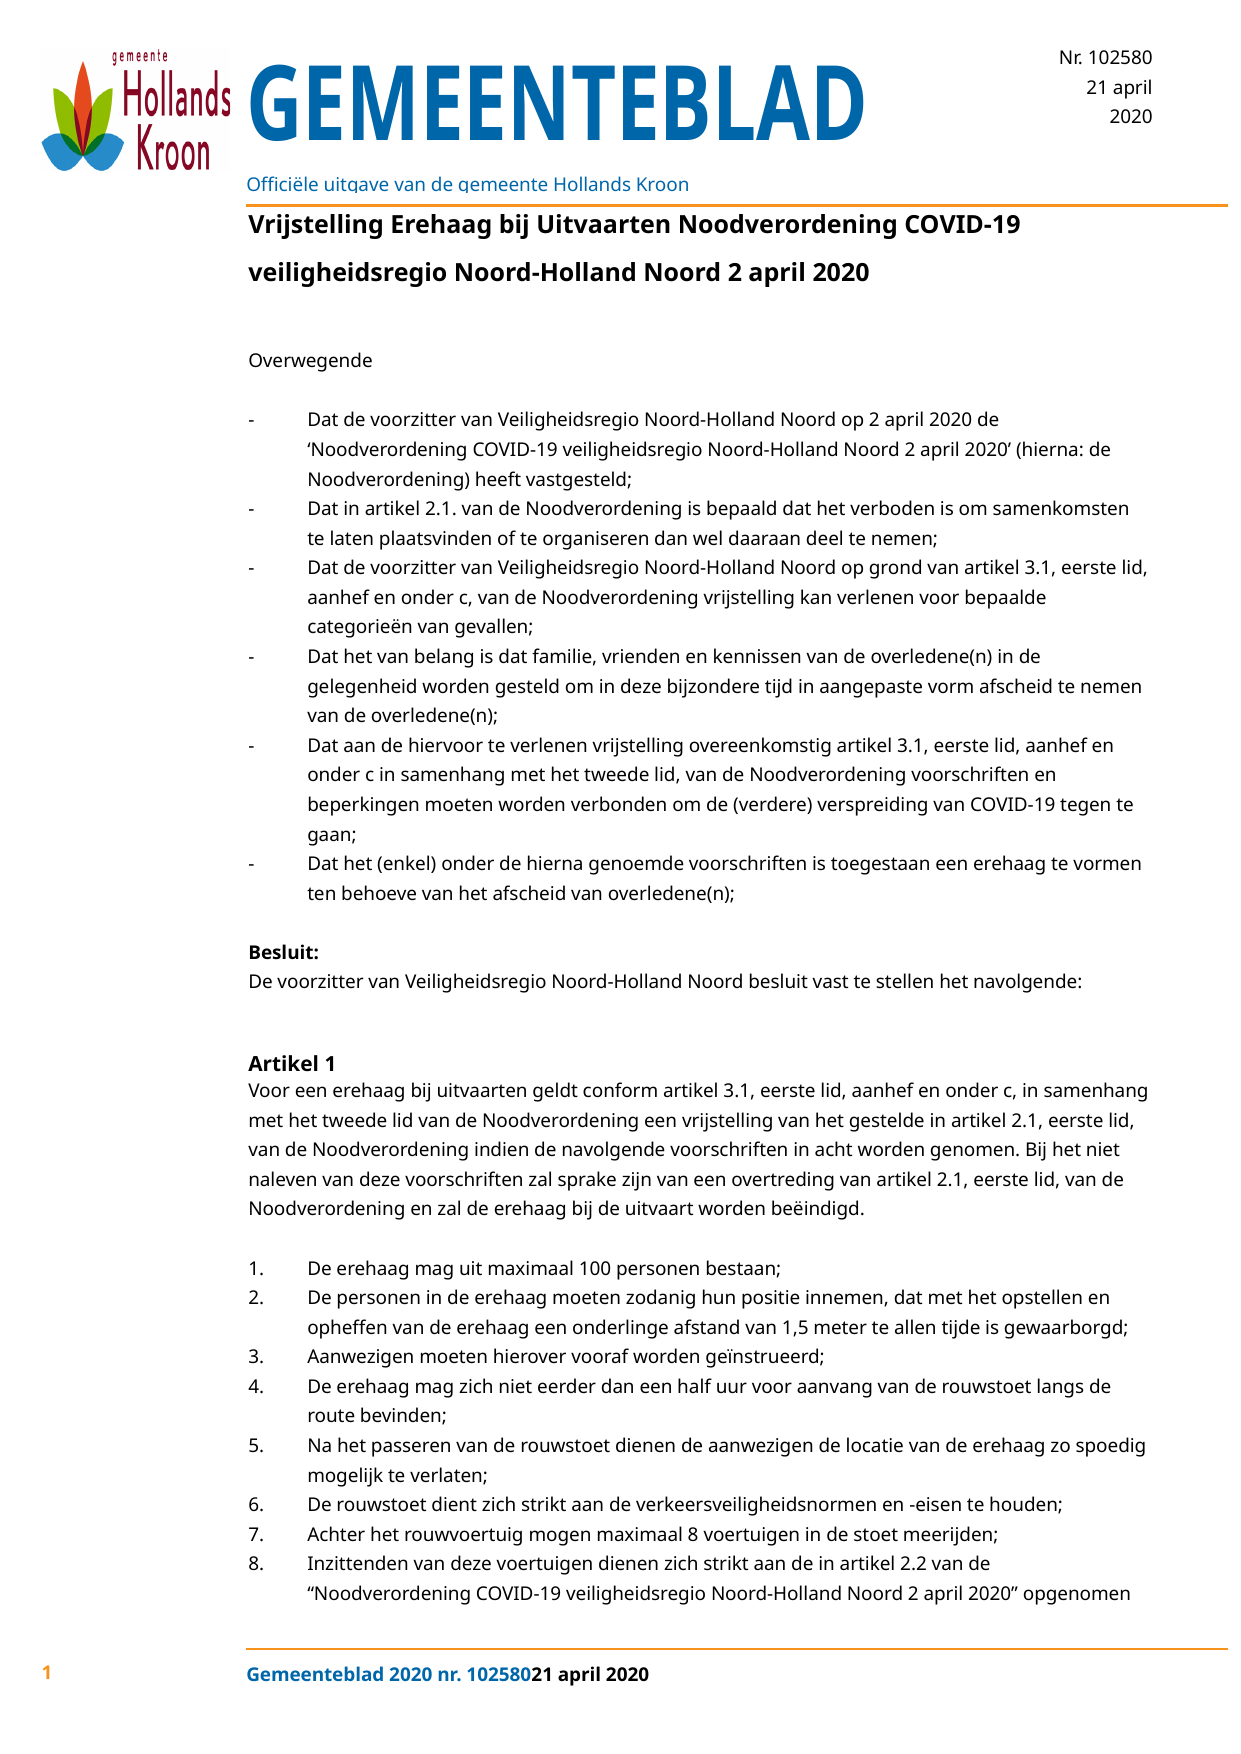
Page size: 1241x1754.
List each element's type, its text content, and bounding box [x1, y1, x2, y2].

picture [41, 47, 231, 172]
list Aanwezigen moeten hierover vooraf worden geïnstrueerd; [248, 1343, 1152, 1369]
list Dat de voorzitter van Veiligheidsregio Noord-Holland Noord op 2 april 2020 de ‘Noodverordening COVID-19 veiligheidsregio Noord-Holland Noord 2 april 2020’ (hierna: de Noodverordening) heeft vastgesteld; [248, 407, 1152, 492]
list De erehaag mag uit maximaal 100 personen bestaan; [248, 1255, 1152, 1280]
list Inzittenden van deze voertuigen dienen zich strikt aan de in artikel 2.2 van de “Noodverordening COVID-19 veiligheidsregio Noord-Holland Noord 2 april 2020” opgenomen [248, 1551, 1152, 1606]
list De erehaag mag zich niet eerder dan een half uur voor aanvang van de rouwstoet langs de route bevinden; [248, 1373, 1152, 1428]
list Dat het (enkel) onder de hierna genoemde voorschriften is toegestaan een erehaag te vormen ten behoeve van het afscheid van overledene(n); [248, 850, 1152, 906]
text Besluit: [248, 939, 1152, 965]
list Na het passeren van de rouwstoet dienen de aanwezigen de locatie van de erehaag zo spoedig mogelijk te verlaten; [248, 1432, 1152, 1487]
list De rouwstoet dient zich strikt aan de verkeersveiligheidsnormen en -eisen te houden; [248, 1491, 1152, 1517]
text Voor een erehaag bij uitvaarten geldt conform artikel 3.1, eerste lid, aanhef en onder c, in samenhang met het tweede lid van de Noodverordening een vrijstelling van het gestelde in artikel 2.1, eerste lid, van de Noodverordening indien de navolgende voorschriften in acht worden genomen. Bij het niet naleven van deze voorschriften zal sprake zijn van een overtreding van artikel 2.1, eerste lid, van de Noodverordening en zal de erehaag bij de uitvaart worden beëindigd. [248, 1077, 1152, 1221]
text De voorzitter van Veiligheidsregio Noord-Holland Noord besluit vast te stellen het navolgende: [248, 969, 1152, 994]
list Dat het van belang is dat familie, vrienden en kennissen van de overledene(n) in de gelegenheid worden gesteld om in deze bijzondere tijd in aangepaste vorm afscheid te nemen van de overledene(n); [248, 643, 1152, 728]
text Overwegende [248, 347, 1152, 373]
list Dat aan de hiervoor te verlenen vrijstelling overeenkomstig artikel 3.1, eerste lid, aanhef en onder c in samenhang met het tweede lid, van de Noodverordening voorschriften en beperkingen moeten worden verbonden om de (verdere) verspreiding van COVID-19 tegen te gaan; [248, 732, 1152, 847]
list Achter het rouwvoertuig mogen maximaal 8 voertuigen in de stoet meerijden; [248, 1521, 1152, 1547]
text Artikel 1 [248, 1049, 1152, 1077]
list Dat de voorzitter van Veiligheidsregio Noord-Holland Noord op grond van artikel 3.1, eerste lid, aanhef en onder c, van de Noodverordening vrijstelling kan verlenen voor bepaalde categorieën van gevallen; [248, 554, 1152, 639]
list Dat in artikel 2.1. van de Noodverordening is bepaald dat het verboden is om samenkomsten te laten plaatsvinden of te organiseren dan wel daaraan deel te nemen; [248, 495, 1152, 551]
text Vrijstelling Erehaag bij Uitvaarten Noodverordening COVID-19 veiligheidsregio Noord-Holland Noord 2 april 2020 [248, 207, 1152, 288]
list De personen in de erehaag moeten zodanig hun positie innemen, dat met het opstellen en opheffen van de erehaag een onderlinge afstand van 1,5 meter te allen tijde is gewaarborgd; [248, 1284, 1152, 1339]
